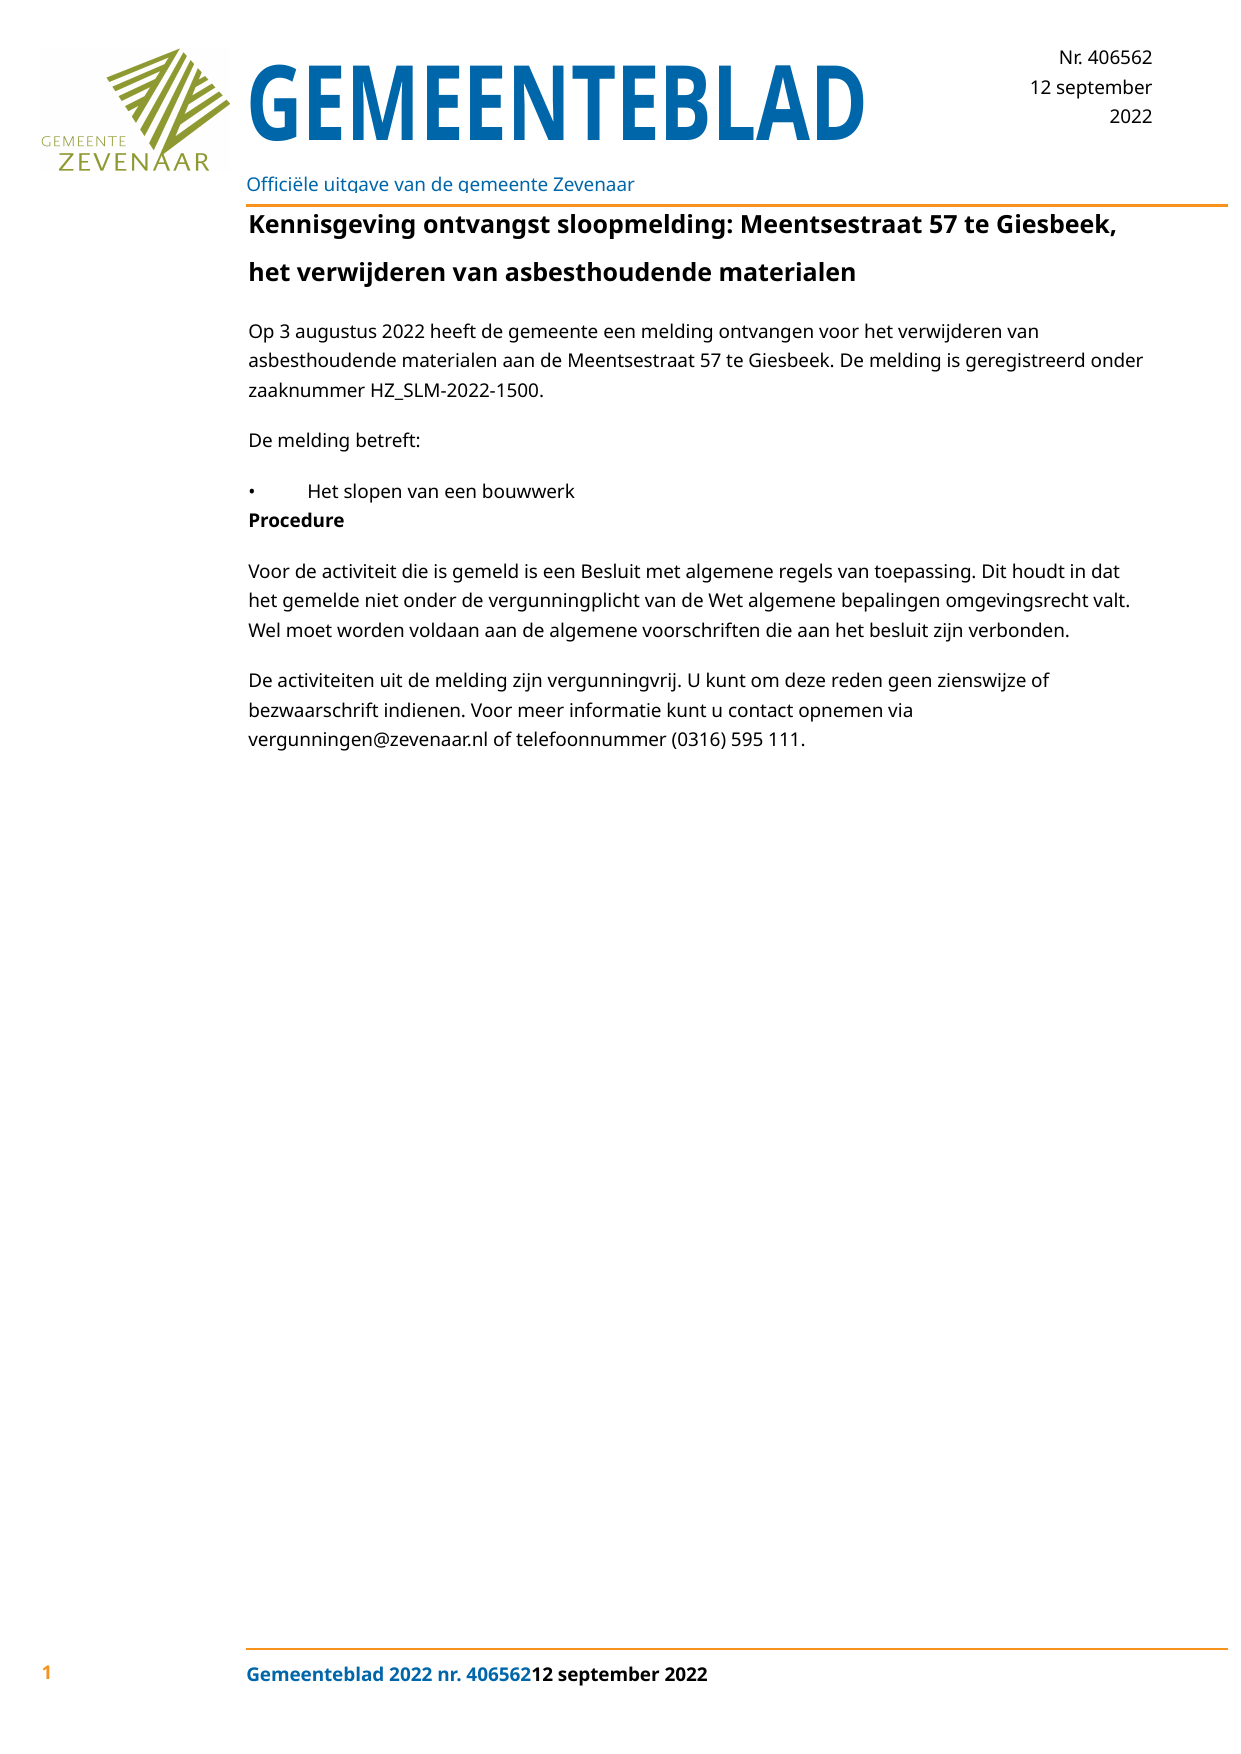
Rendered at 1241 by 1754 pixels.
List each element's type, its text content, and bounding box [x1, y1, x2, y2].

text Kennisgeving ontvangst sloopmelding: Meentsestraat 57 te Giesbeek, het verwijderen van asbesthoudende materialen [248, 207, 1152, 288]
text Op 3 augustus 2022 heeft de gemeente een melding ontvangen voor het verwijderen van asbesthoudende materialen aan de Meentsestraat 57 te Giesbeek. De melding is geregistreerd onder zaaknummer HZ_SLM-2022-1500. [248, 318, 1152, 403]
text De melding betreft: [248, 427, 1152, 453]
text De activiteiten uit de melding zijn vergunningvrij. U kunt om deze reden geen zienswijze of bezwaarschrift indienen. Voor meer informatie kunt u contact opnemen via vergunningen@zevenaar.nl of telefoonnummer (0316) 595 111. [248, 667, 1152, 752]
list Het slopen van een bouwwerk [248, 478, 1152, 504]
text Voor de activiteit die is gemeld is een Besluit met algemene regels van toepassing. Dit houdt in dat het gemelde niet onder de vergunningplicht van de Wet algemene bepalingen omgevingsrecht valt. Wel moet worden voldaan aan de algemene voorschriften die aan het besluit zijn verbonden. [248, 558, 1152, 643]
text Procedure [248, 507, 1152, 533]
picture [41, 47, 231, 172]
